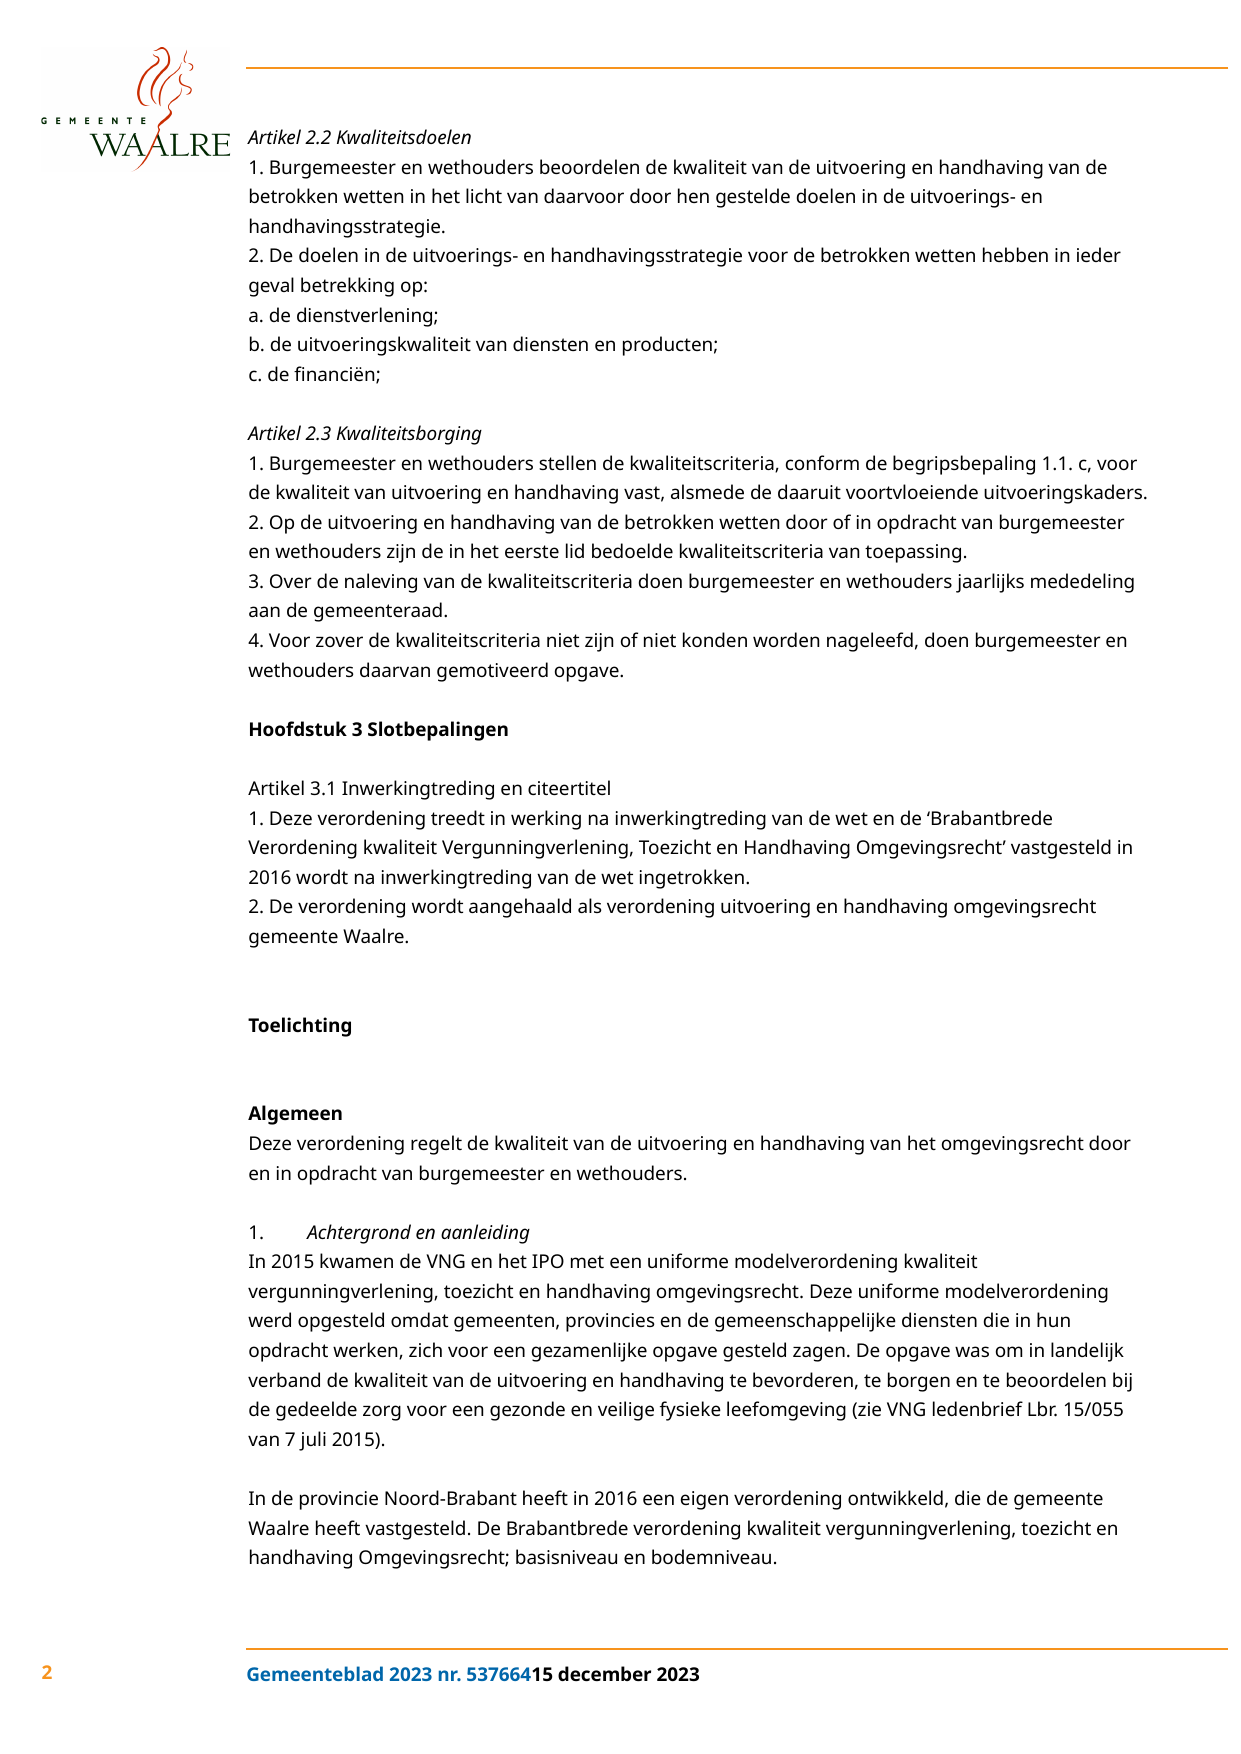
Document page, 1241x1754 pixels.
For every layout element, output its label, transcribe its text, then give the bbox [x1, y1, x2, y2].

text a. de dienstverlening; [248, 302, 1152, 328]
text In 2015 kwamen de VNG en het IPO met een uniforme modelverordening kwaliteit vergunningverlening, toezicht en handhaving omgevingsrecht. Deze uniforme modelverordening werd opgesteld omdat gemeenten, provincies en de gemeenschappelijke diensten die in hun opdracht werken, zich voor een gezamenlijke opgave gesteld zagen. De opgave was om in landelijk verband de kwaliteit van de uitvoering en handhaving te bevorderen, te borgen en te beoordelen bij de gedeelde zorg voor een gezonde en veilige fysieke leefomgeving (zie VNG ledenbrief Lbr. 15/055 van 7 juli 2015). [248, 1248, 1152, 1452]
text Toelichting [248, 1012, 1152, 1038]
text 2. De verordening wordt aangehaald als verordening uitvoering en handhaving omgevingsrecht gemeente Waalre. [248, 893, 1152, 949]
text 4. Voor zover de kwaliteitscriteria niet zijn of niet konden worden nageleefd, doen burgemeester en wethouders daarvan gemotiveerd opgave. [248, 627, 1152, 683]
text Artikel 2.3 Kwaliteitsborging [248, 420, 1152, 446]
text c. de financiën; [248, 361, 1152, 387]
text b. de uitvoeringskwaliteit van diensten en producten; [248, 331, 1152, 357]
text 1. Deze verordening treedt in werking na inwerkingtreding van de wet en de ‘Brabantbrede Verordening kwaliteit Vergunningverlening, Toezicht en Handhaving Omgevingsrecht’ vastgesteld in 2016 wordt na inwerkingtreding van de wet ingetrokken. [248, 805, 1152, 890]
text Deze verordening regelt de kwaliteit van de uitvoering en handhaving van het omgevingsrecht door en in opdracht van burgemeester en wethouders. [248, 1130, 1152, 1186]
text Algemeen [248, 1101, 1152, 1126]
picture [41, 47, 231, 172]
text Artikel 2.2 Kwaliteitsdoelen [248, 124, 1152, 150]
text 2. De doelen in de uitvoerings- en handhavingsstrategie voor de betrokken wetten hebben in ieder geval betrekking op: [248, 243, 1152, 298]
text 3. Over de naleving van de kwaliteitscriteria doen burgemeester en wethouders jaarlijks mededeling aan de gemeenteraad. [248, 568, 1152, 623]
text In de provincie Noord-Brabant heeft in 2016 een eigen verordening ontwikkeld, die de gemeente Waalre heeft vastgesteld. De Brabantbrede verordening kwaliteit vergunningverlening, toezicht en handhaving Omgevingsrecht; basisniveau en bodemniveau. [248, 1485, 1152, 1570]
text 1. Burgemeester en wethouders stellen de kwaliteitscriteria, conform de begripsbepaling 1.1. c, voor de kwaliteit van uitvoering en handhaving vast, alsmede de daaruit voortvloeiende uitvoeringskaders. [248, 450, 1152, 505]
text Hoofdstuk 3 Slotbepalingen [248, 716, 1152, 742]
list Achtergrond en aanleiding [248, 1219, 1152, 1245]
text 2. Op de uitvoering en handhaving van de betrokken wetten door of in opdracht van burgemeester en wethouders zijn de in het eerste lid bedoelde kwaliteitscriteria van toepassing. [248, 509, 1152, 564]
text Artikel 3.1 Inwerkingtreding en citeertitel [248, 775, 1152, 801]
text 1. Burgemeester en wethouders beoordelen de kwaliteit van de uitvoering en handhaving van de betrokken wetten in het licht van daarvoor door hen gestelde doelen in de uitvoerings- en handhavingsstrategie. [248, 154, 1152, 239]
